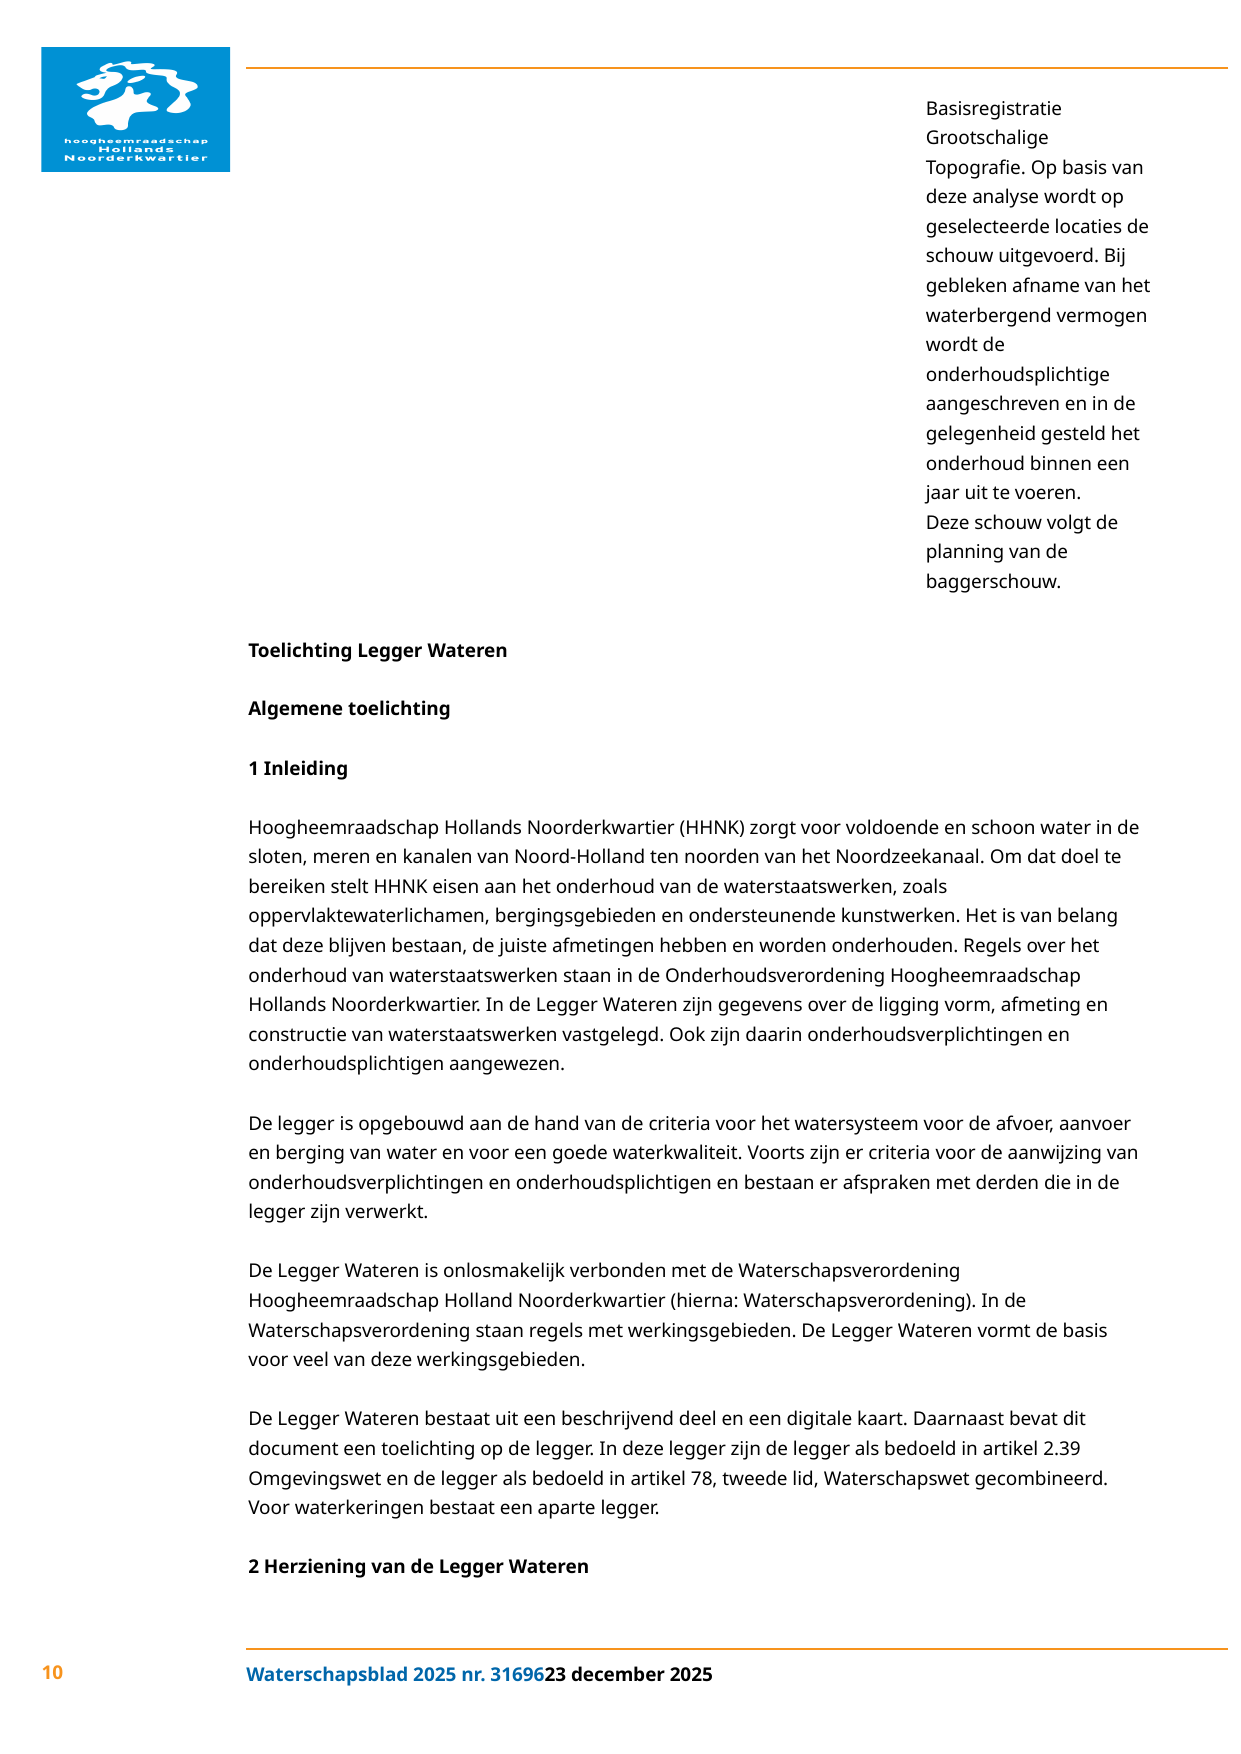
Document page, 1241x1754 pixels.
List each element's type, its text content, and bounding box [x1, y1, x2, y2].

text Algemene toelichting [248, 696, 1152, 721]
text 1 Inleiding [248, 755, 1152, 780]
picture [78, 64, 122, 99]
text De legger is opgebouwd aan de hand van de criteria voor het watersysteem voor de afvoer, aanvoer en berging van water en voor een goede waterkwaliteit. Voorts zijn er criteria voor de aanwijzing van onderhoudsverplichtingen en onderhoudsplichtigen en bestaan er afspraken met derden die in de legger zijn verwerkt. [248, 1110, 1152, 1224]
text De Legger Wateren is onlosmakelijk verbonden met de Waterschapsverordening Hoogheemraadschap Holland Noorderkwartier (hierna: Waterschapsverordening). In de Waterschapsverordening staan regels met werkingsgebieden. De Legger Wateren vormt de basis voor veel van deze werkingsgebieden. [248, 1258, 1152, 1372]
text Hoogheemraadschap Hollands Noorderkwartier (HHNK) zorgt voor voldoende en schoon water in de sloten, meren en kanalen van Noord-Holland ten noorden van het Noordzeekanaal. Om dat doel te bereiken stelt HHNK eisen aan het onderhoud van de waterstaatswerken, zoals oppervlaktewaterlichamen, bergingsgebieden en ondersteunende kunstwerken. Het is van belang dat deze blijven bestaan, de juiste afmetingen hebben en worden onderhouden. Regels over het onderhoud van waterstaatswerken staan in de Onderhoudsverordening Hoogheemraadschap Hollands Noorderkwartier. In de Legger Wateren zijn gegevens over de ligging vorm, afmeting en constructie van waterstaatswerken vastgelegd. Ook zijn daarin onderhoudsverplichtingen en onderhoudsplichtigen aangewezen. [248, 814, 1152, 1076]
text 2 Herziening van de Legger Wateren [248, 1553, 1152, 1579]
table_cell [474, 95, 700, 594]
table_cell [700, 95, 926, 594]
text Toelichting Legger Wateren [248, 627, 1152, 666]
table_cell [248, 95, 474, 594]
picture [118, 62, 197, 112]
picture [88, 87, 157, 130]
picture [129, 76, 144, 82]
text De Legger Wateren bestaat uit een beschrijvend deel en een digitale kaart. Daarnaast bevat dit document een toelichting op de legger. In deze legger zijn de legger als bedoeld in artikel 2.39 Omgevingswet en de legger als bedoeld in artikel 78, tweede lid, Waterschapswet gecombineerd. Voor waterkeringen bestaat een aparte legger. [248, 1406, 1152, 1520]
table_cell Basisregistratie Grootschalige Topografie. Op basis van deze analyse wordt op geselecteerde locaties de schouw uitgevoerd. Bij gebleken afname van het waterbergend vermogen wordt de onderhoudsplichtige aangeschreven en in de gelegenheid gesteld het onderhoud binnen een jaar uit te voeren. Deze schouw volgt de planning van de baggerschouw. [926, 95, 1152, 594]
